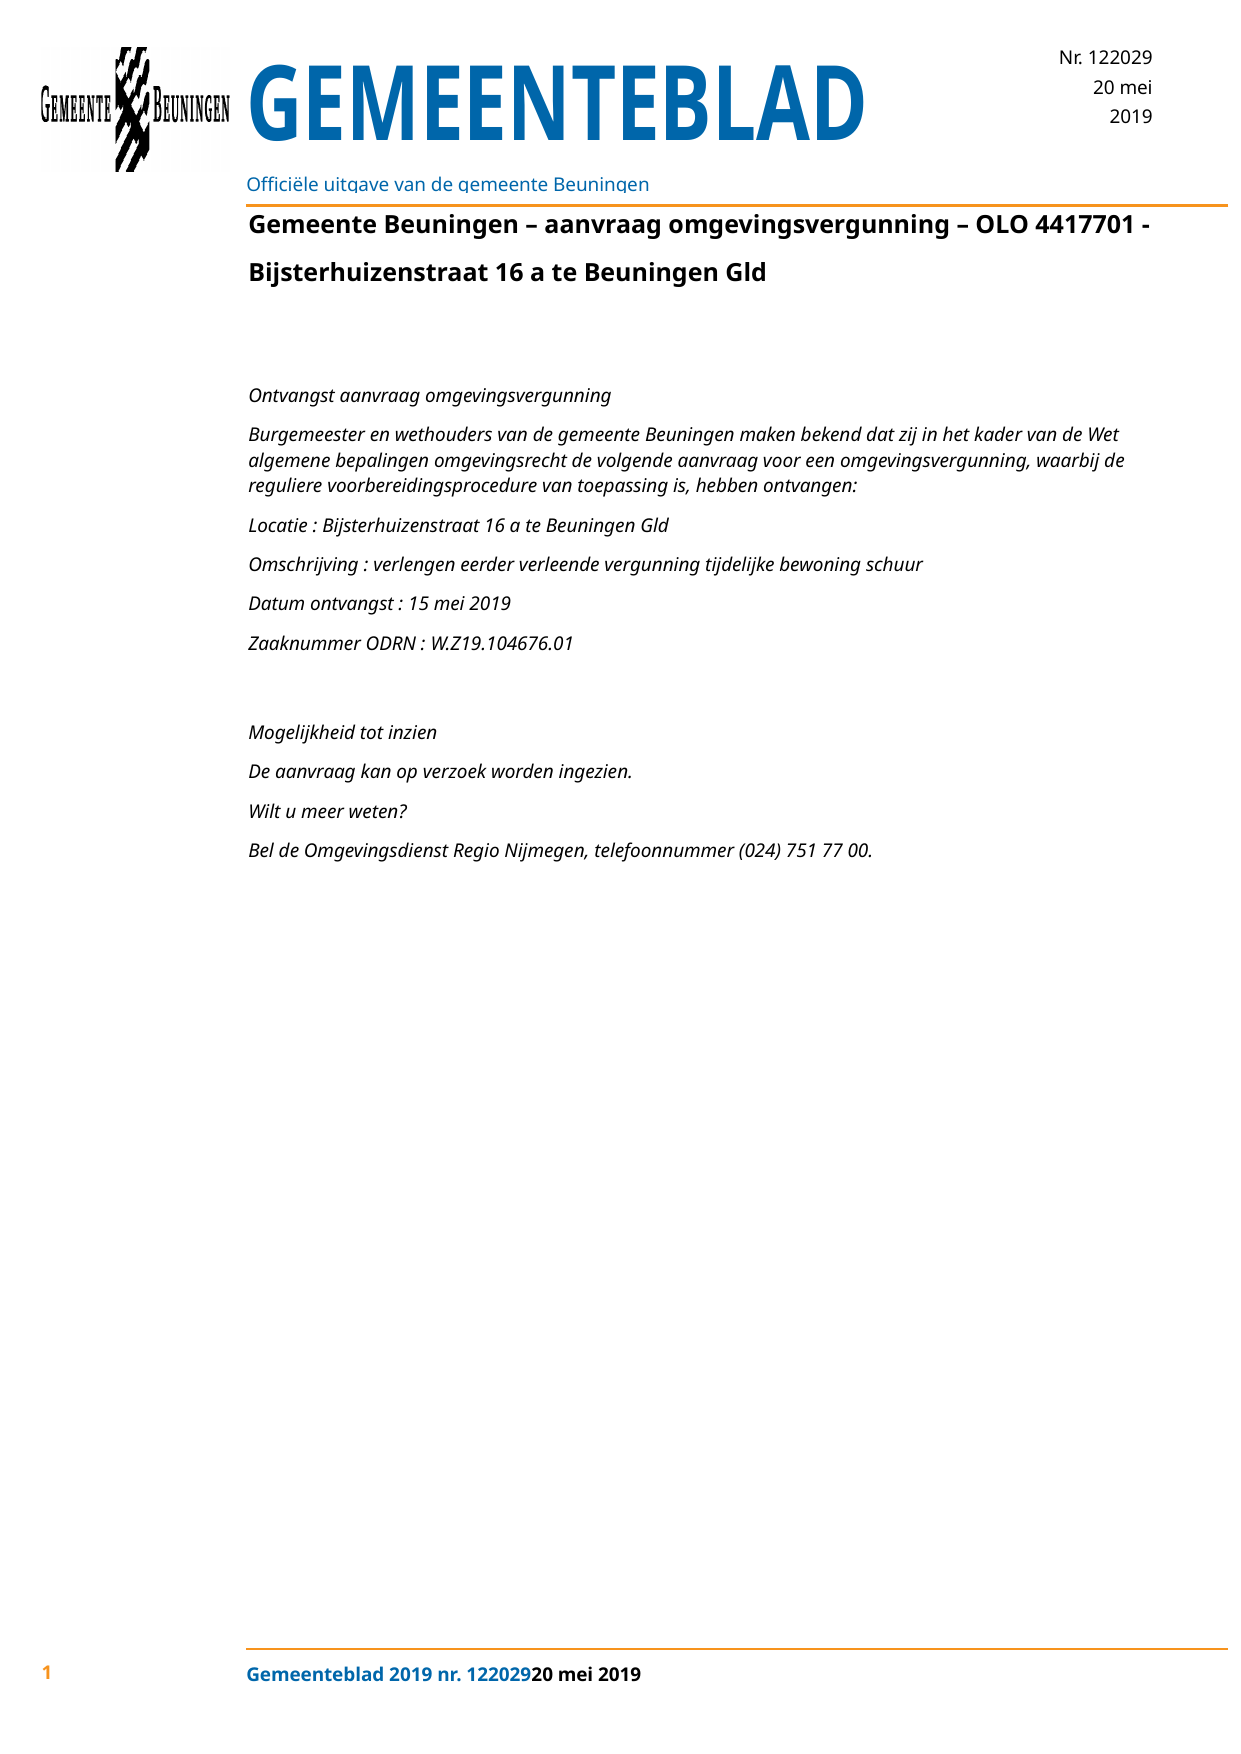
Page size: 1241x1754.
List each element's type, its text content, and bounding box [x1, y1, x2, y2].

text Omschrijving : verlengen eerder verleende vergunning tijdelijke bewoning schuur [248, 551, 1152, 577]
text Mogelijkheid tot inzien [248, 719, 1152, 745]
text Locatie : Bijsterhuizenstraat 16 a te Beuningen Gld [248, 512, 1152, 538]
text Burgemeester en wethouders van de gemeente Beuningen maken bekend dat zij in het kader van de Wet algemene bepalingen omgevingsrecht de volgende aanvraag voor een omgevingsvergunning, waarbij de reguliere voorbereidingsprocedure van toepassing is, hebben ontvangen: [248, 421, 1152, 498]
text De aanvraag kan op verzoek worden ingezien. [248, 759, 1152, 784]
text Ontvangst aanvraag omgevingsvergunning [248, 382, 1152, 408]
text Wilt u meer weten? [248, 798, 1152, 824]
text Gemeente Beuningen – aanvraag omgevingsvergunning – OLO 4417701 - Bijsterhuizenstraat 16 a te Beuningen Gld [248, 207, 1152, 288]
text Bel de Omgevingsdienst Regio Nijmegen, telefoonnummer (024) 751 77 00. [248, 837, 1152, 863]
picture [41, 47, 231, 172]
text Zaaknummer ODRN : W.Z19.104676.01 [248, 630, 1152, 655]
text Datum ontvangst : 15 mei 2019 [248, 590, 1152, 616]
